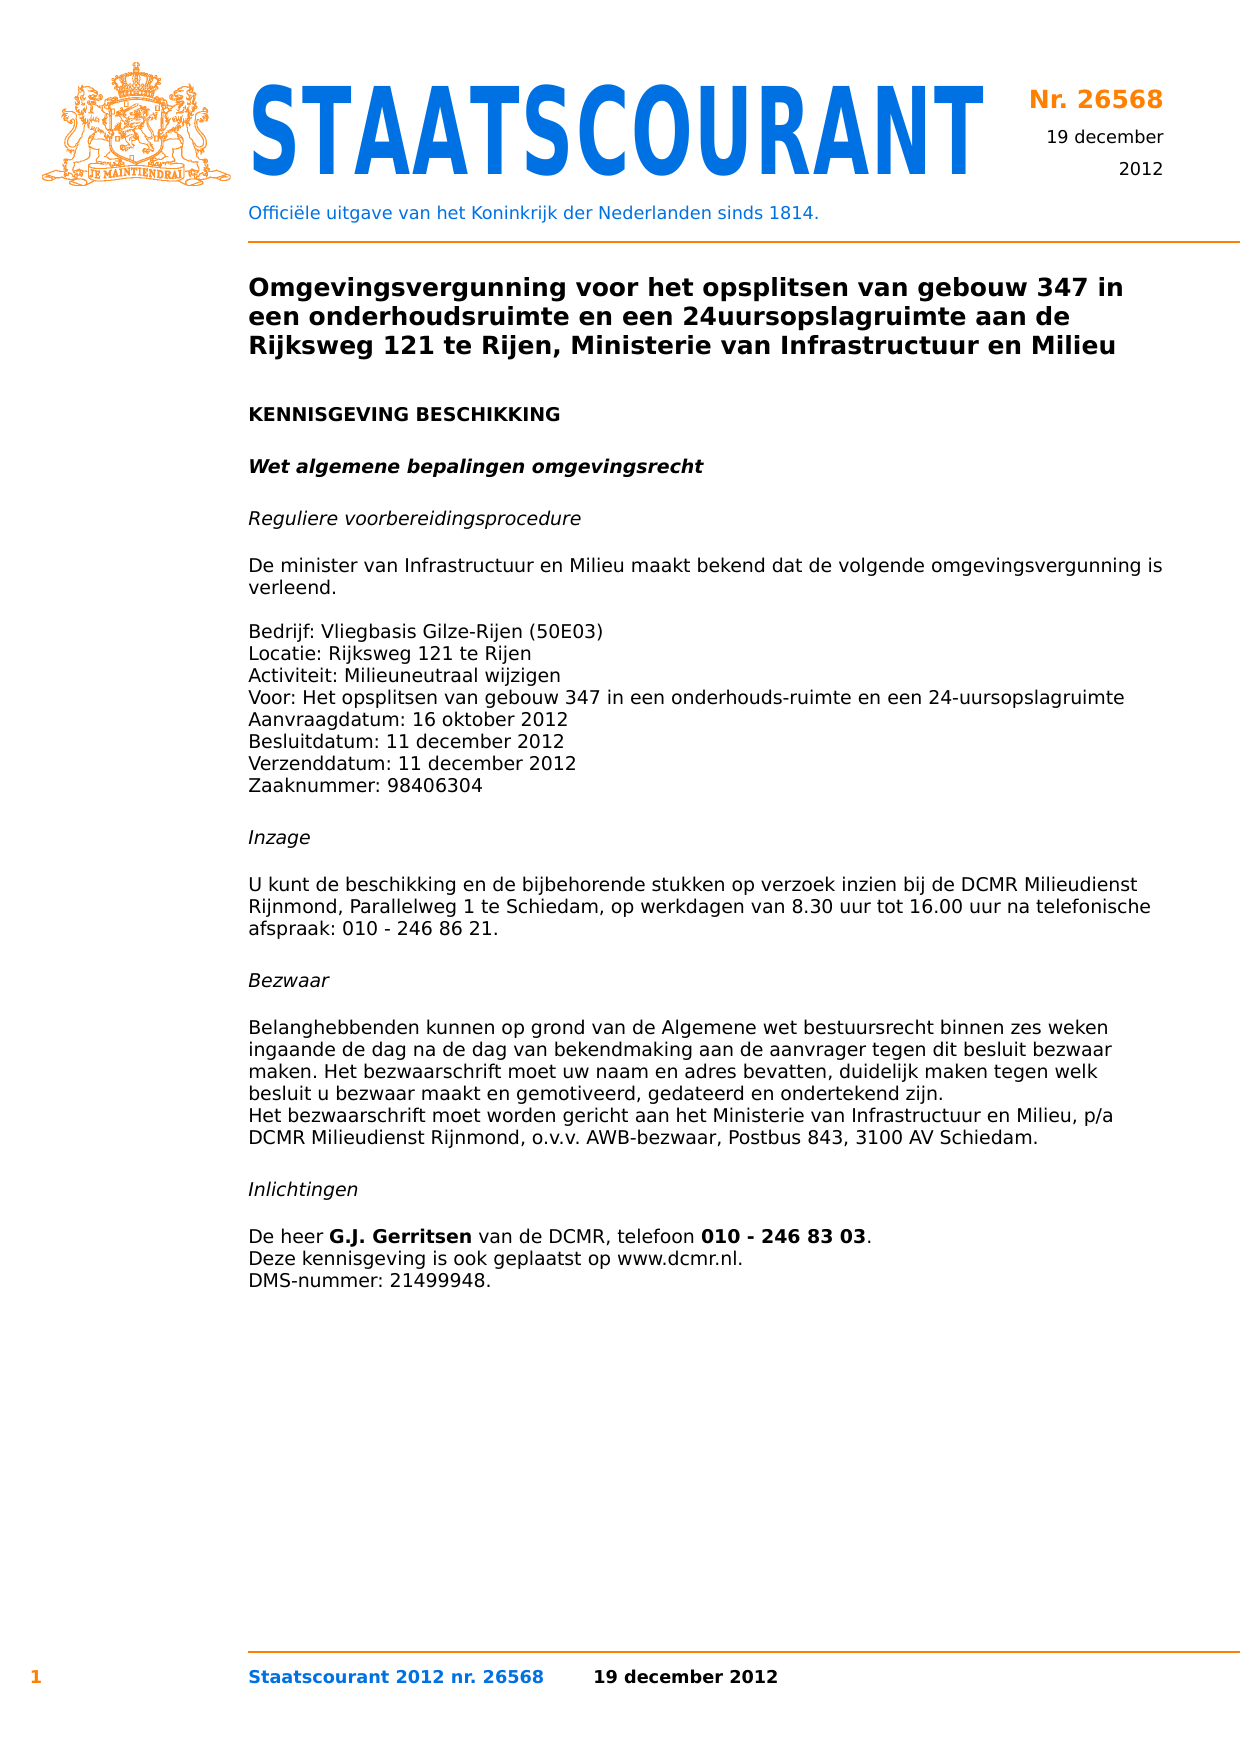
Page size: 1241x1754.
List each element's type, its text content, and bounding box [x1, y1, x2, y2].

text Aanvraagdatum: 16 oktober 2012 [248, 709, 1163, 731]
text DMS-nummer: 21499948. [248, 1269, 1163, 1292]
subtitle KENNISGEVING BESCHIKKING [248, 404, 1163, 426]
text Bedrijf: Vliegbasis Gilze-Rijen (50E03) [248, 621, 1163, 643]
text U kunt de beschikking en de bijbehorende stukken op verzoek inzien bij de DCMR Milieudienst Rijnmond, Parallelweg 1 te Schiedam, op werkdagen van 8.30 uur tot 16.00 uur na telefonische afspraak: 010 - 246 86 21. [248, 874, 1163, 940]
text Besluitdatum: 11 december 2012 [248, 731, 1163, 753]
subtitle Reguliere voorbereidingsprocedure [248, 508, 1163, 530]
text Belanghebbenden kunnen op grond van de Algemene wet bestuursrecht binnen zes weken ingaande de dag na de dag van bekendmaking aan de aanvrager tegen dit besluit bezwaar maken. Het bezwaarschrift moet uw naam en adres bevatten, duidelijk maken tegen welk besluit u bezwaar maakt en gemotiveerd, gedateerd en ondertekend zijn. [248, 1017, 1163, 1105]
subtitle Omgevingsvergunning voor het opsplitsen van gebouw 347 in een onderhoudsruimte en een 24uursopslagruimte aan de Rijksweg 121 te Rijen, Ministerie van Infrastructuur en Milieu [248, 273, 1163, 361]
text Zaaknummer: 98406304 [248, 775, 1163, 797]
text De heer G.J. Gerritsen van de DCMR, telefoon 010 - 246 83 03. [248, 1226, 1163, 1248]
table_header Nr. 26568 [998, 62, 1240, 121]
table_cell 2012 [998, 153, 1240, 203]
table_cell 19 december [998, 121, 1240, 153]
text De minister van Infrastructuur en Milieu maakt bekend dat de volgende omgevingsvergunning is verleend. [248, 555, 1163, 599]
picture [41, 62, 231, 186]
subtitle Wet algemene bepalingen omgevingsrecht [248, 456, 1163, 478]
table_header STAATSCOURANT [248, 62, 998, 203]
subtitle Inzage [248, 827, 1163, 849]
text Het bezwaarschrift moet worden gericht aan het Ministerie van Infrastructuur en Milieu, p/a DCMR Milieudienst Rijnmond, o.v.v. AWB-bezwaar, Postbus 843, 3100 AV Schiedam. [248, 1105, 1163, 1149]
text Locatie: Rijksweg 121 te Rijen [248, 643, 1163, 665]
subtitle Bezwaar [248, 970, 1163, 992]
text Verzenddatum: 11 december 2012 [248, 753, 1163, 775]
text Deze kennisgeving is ook geplaatst op www.dcmr.nl. [248, 1248, 1163, 1269]
subtitle Inlichtingen [248, 1179, 1163, 1201]
table_cell Officiële uitgave van het Koninkrijk der Nederlanden sinds 1814. [248, 203, 1240, 241]
text Activiteit: Milieuneutraal wijzigen [248, 665, 1163, 687]
text Voor: Het opsplitsen van gebouw 347 in een onderhouds-ruimte en een 24-uursopslagruimte [248, 687, 1163, 709]
table_header [25, 62, 248, 241]
